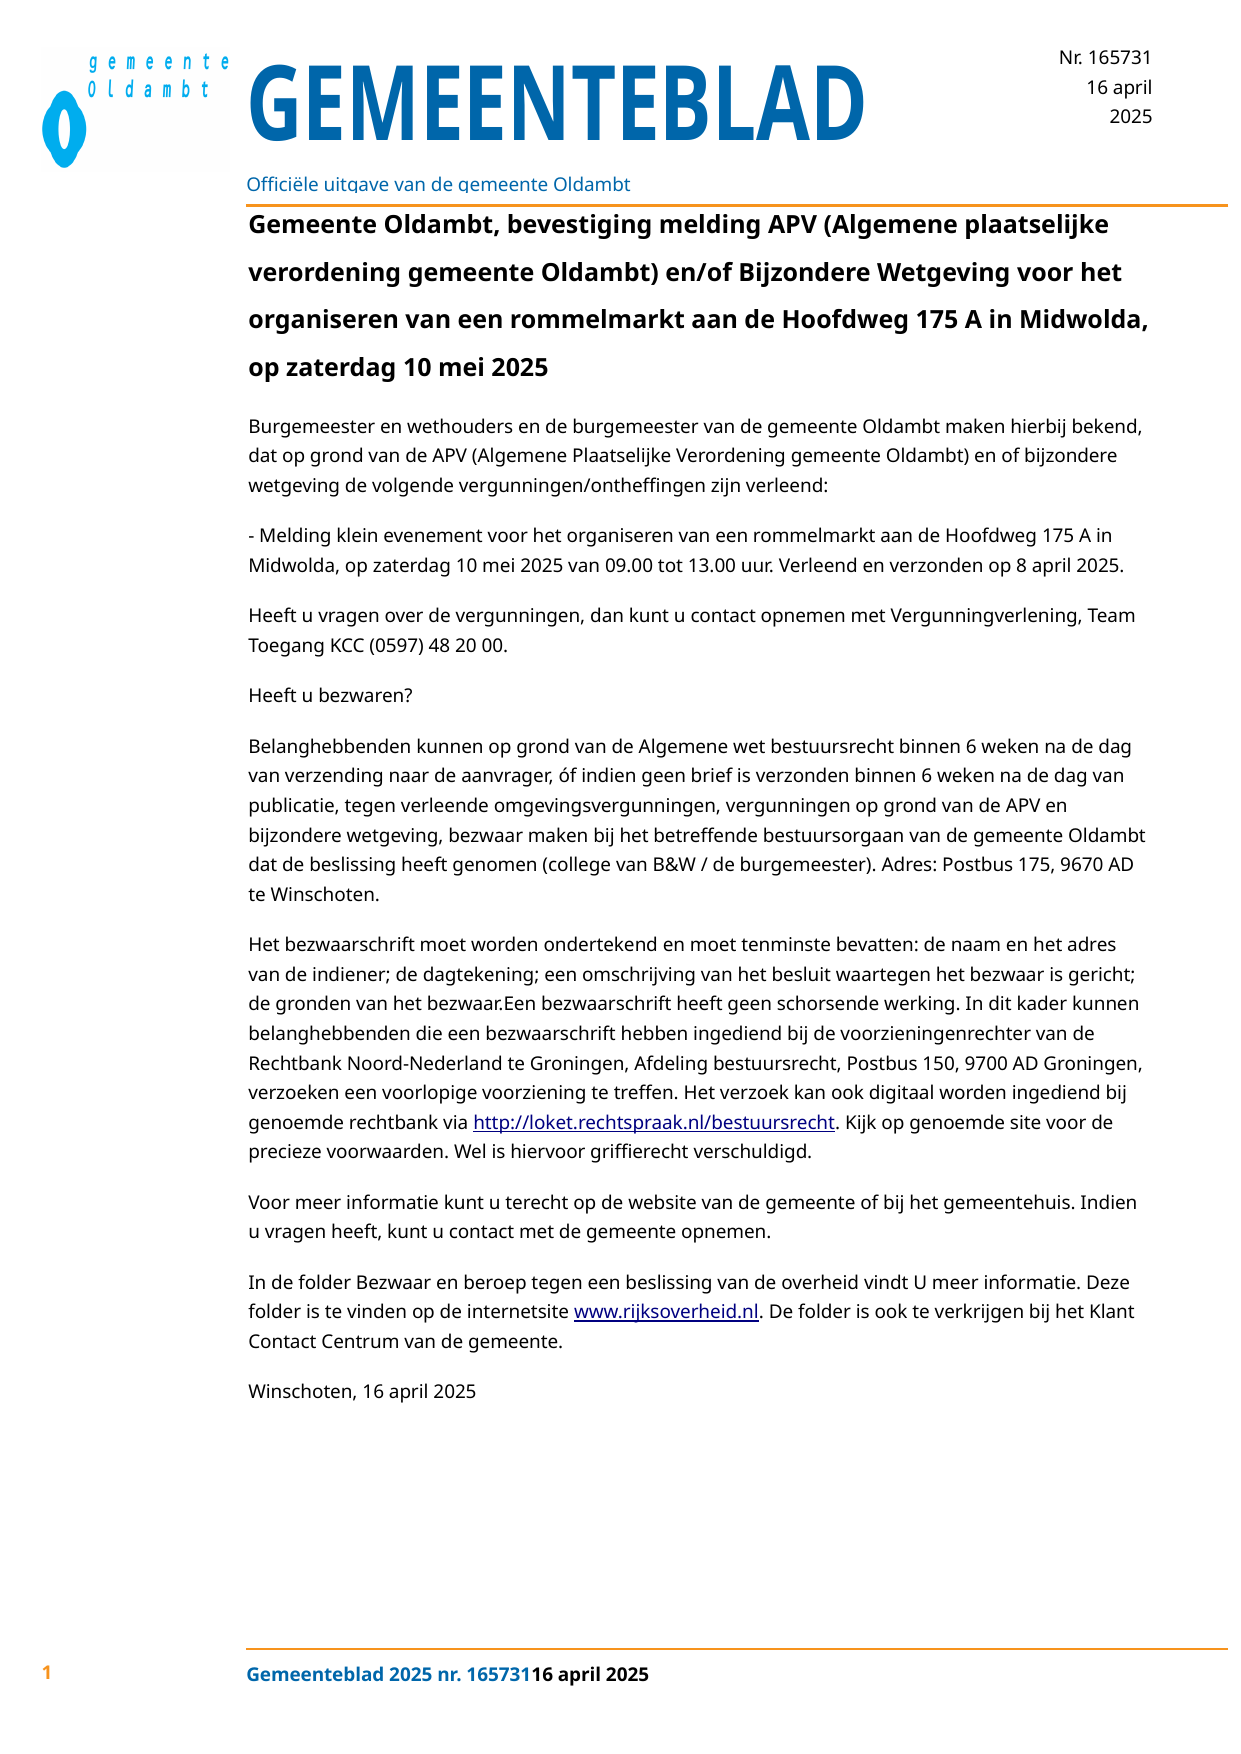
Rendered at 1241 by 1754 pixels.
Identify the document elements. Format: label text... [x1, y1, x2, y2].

text Burgemeester en wethouders en de burgemeester van de gemeente Oldambt maken hierbij bekend, dat op grond van de APV (Algemene Plaatselijke Verordening gemeente Oldambt) en of bijzondere wetgeving de volgende vergunningen/ontheffingen zijn verleend: [248, 413, 1152, 498]
text Belanghebbenden kunnen op grond van de Algemene wet bestuursrecht binnen 6 weken na de dag van verzending naar de aanvrager, óf indien geen brief is verzonden binnen 6 weken na de dag van publicatie, tegen verleende omgevingsvergunningen, vergunningen op grond van de APV en bijzondere wetgeving, bezwaar maken bij het betreffende bestuursorgaan van de gemeente Oldambt dat de beslissing heeft genomen (college van B&W / de burgemeester). Adres: Postbus 175, 9670 AD te Winschoten. [248, 733, 1152, 907]
text - Melding klein evenement voor het organiseren van een rommelmarkt aan de Hoofdweg 175 A in Midwolda, op zaterdag 10 mei 2025 van 09.00 tot 13.00 uur. Verleend en verzonden op 8 april 2025. [248, 523, 1152, 578]
text In de folder Bezwaar en beroep tegen een beslissing van de overheid vindt U meer informatie. Deze folder is te vinden op de internetsite www.rijksoverheid.nl. De folder is ook te verkrijgen bij het Klant Contact Centrum van de gemeente. [248, 1269, 1152, 1354]
text Voor meer informatie kunt u terecht op de website van de gemeente of bij het gemeentehuis. Indien u vragen heeft, kunt u contact met de gemeente opnemen. [248, 1189, 1152, 1244]
picture [41, 47, 231, 172]
text Winschoten, 16 april 2025 [248, 1378, 1152, 1404]
text Het bezwaarschrift moet worden ondertekend en moet tenminste bevatten: de naam en het adres van de indiener; de dagtekening; een omschrijving van het besluit waartegen het bezwaar is gericht; de gronden van het bezwaar.Een bezwaarschrift heeft geen schorsende werking. In dit kader kunnen belanghebbenden die een bezwaarschrift hebben ingediend bij de voorzieningenrechter van de Rechtbank Noord-Nederland te Groningen, Afdeling bestuursrecht, Postbus 150, 9700 AD Groningen, verzoeken een voorlopige voorziening te treffen. Het verzoek kan ook digitaal worden ingediend bij genoemde rechtbank via http://loket.rechtspraak.nl/bestuursrecht. Kijk op genoemde site voor de precieze voorwaarden. Wel is hiervoor griffierecht verschuldigd. [248, 931, 1152, 1164]
text Heeft u bezwaren? [248, 683, 1152, 708]
text Heeft u vragen over de vergunningen, dan kunt u contact opnemen met Vergunningverlening, Team Toegang KCC (0597) 48 20 00. [248, 603, 1152, 658]
text Gemeente Oldambt, bevestiging melding APV (Algemene plaatselijke verordening gemeente Oldambt) en/of Bijzondere Wetgeving voor het organiseren van een rommelmarkt aan de Hoofdweg 175 A in Midwolda, op zaterdag 10 mei 2025 [248, 207, 1152, 384]
